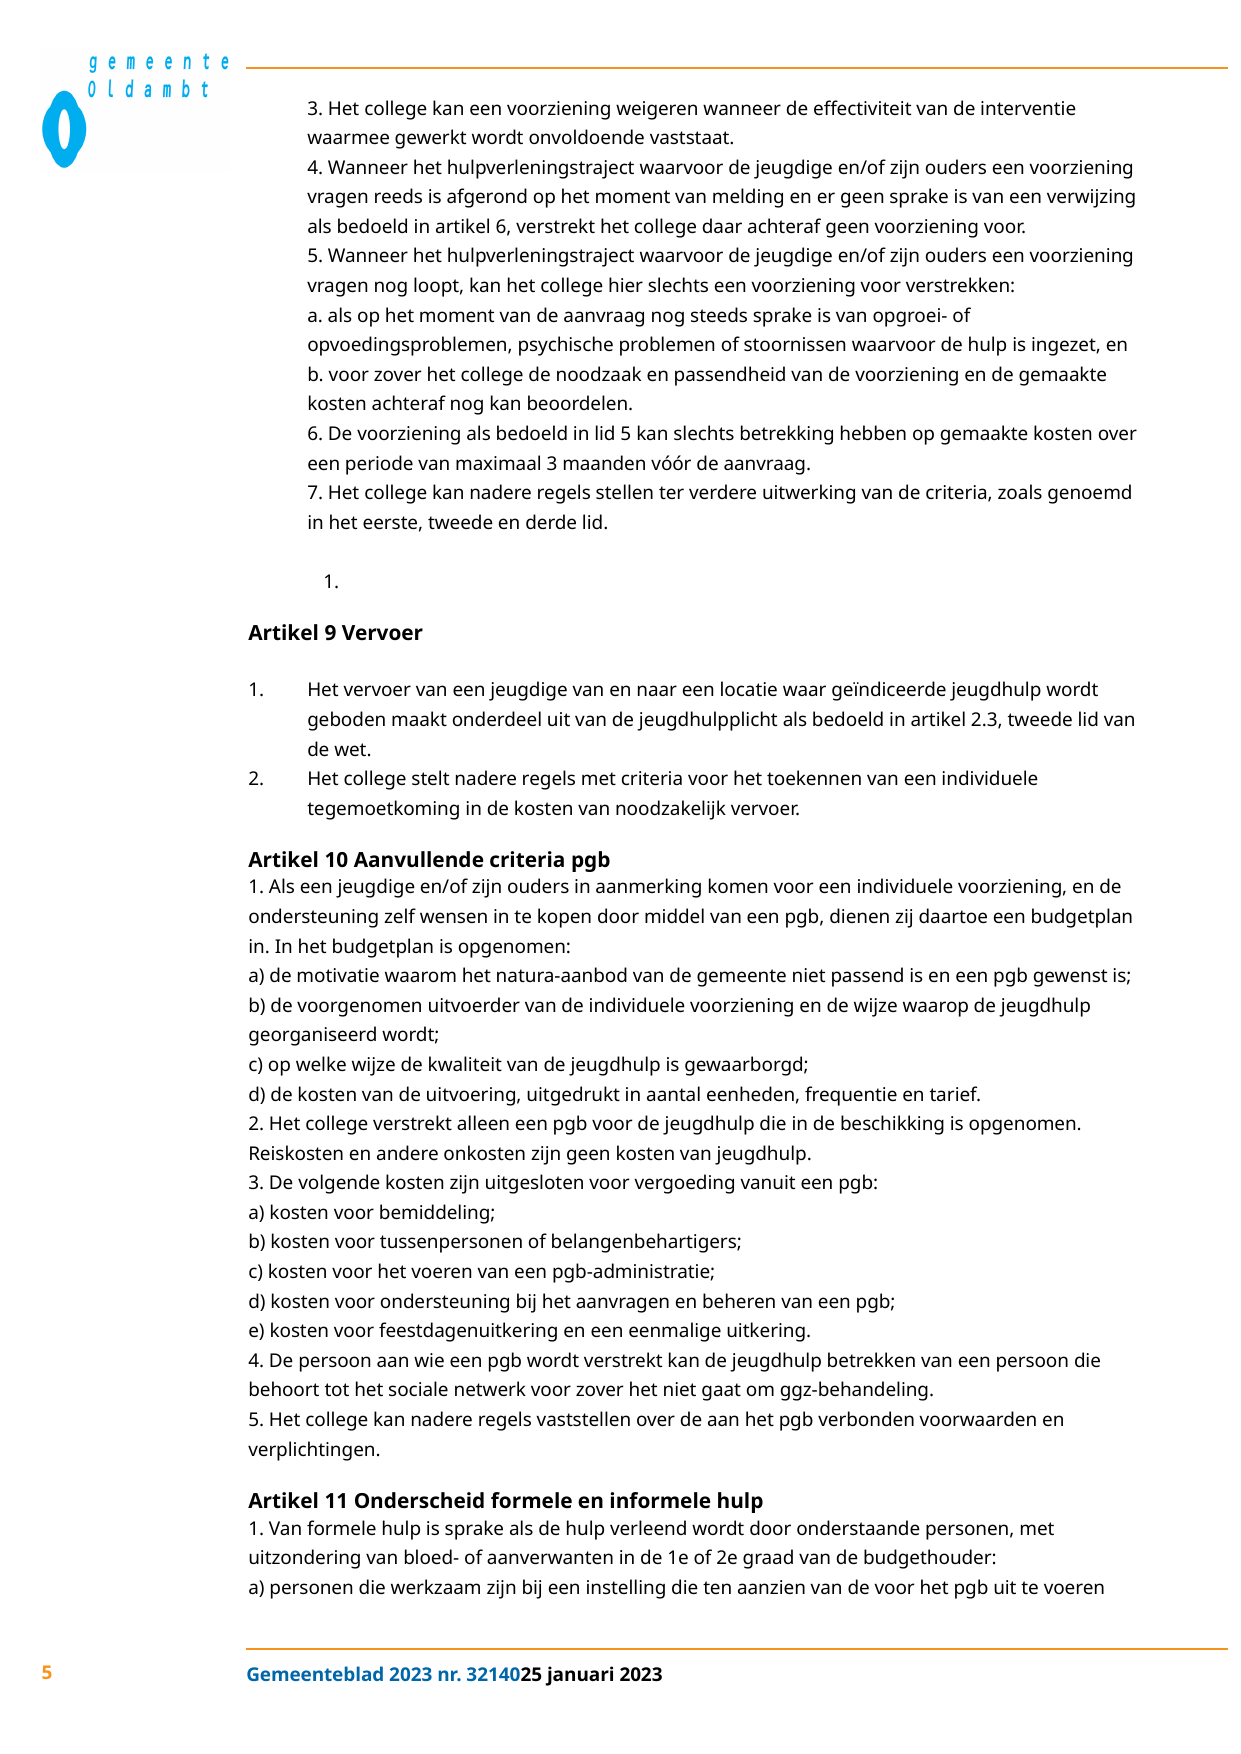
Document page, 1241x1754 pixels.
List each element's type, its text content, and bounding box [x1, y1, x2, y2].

list 6. De voorziening als bedoeld in lid 5 kan slechts betrekking hebben op gemaakte kosten over een periode van maximaal 3 maanden vóór de aanvraag. [248, 420, 1152, 476]
text b) de voorgenomen uitvoerder van de individuele voorziening en de wijze waarop de jeugdhulp georganiseerd wordt; [248, 992, 1152, 1047]
text 4. De persoon aan wie een pgb wordt verstrekt kan de jeugdhulp betrekken van een persoon die behoort tot het sociale netwerk voor zover het niet gaat om ggz-behandeling. [248, 1347, 1152, 1402]
text b) kosten voor tussenpersonen of belangenbehartigers; [248, 1229, 1152, 1254]
list 5. Wanneer het hulpverleningstraject waarvoor de jeugdige en/of zijn ouders een voorziening vragen nog loopt, kan het college hier slechts een voorziening voor verstrekken: [248, 243, 1152, 298]
text c) op welke wijze de kwaliteit van de jeugdhulp is gewaarborgd; [248, 1051, 1152, 1077]
list 4. Wanneer het hulpverleningstraject waarvoor de jeugdige en/of zijn ouders een voorziening vragen reeds is afgerond op het moment van melding en er geen sprake is van een verwijzing als bedoeld in artikel 6, verstrekt het college daar achteraf geen voorziening voor. [248, 154, 1152, 239]
text d) kosten voor ondersteuning bij het aanvragen en beheren van een pgb; [248, 1288, 1152, 1314]
text e) kosten voor feestdagenuitkering en een eenmalige uitkering. [248, 1317, 1152, 1343]
text 5. Het college kan nadere regels vaststellen over de aan het pgb verbonden voorwaarden en verplichtingen. [248, 1406, 1152, 1462]
text 3. De volgende kosten zijn uitgesloten voor vergoeding vanuit een pgb: [248, 1169, 1152, 1195]
list Het college stelt nadere regels met criteria voor het toekennen van een individuele tegemoetkoming in de kosten van noodzakelijk vervoer. [248, 765, 1152, 821]
text a) de motivatie waarom het natura-aanbod van de gemeente niet passend is en een pgb gewenst is; [248, 962, 1152, 988]
text a) personen die werkzaam zijn bij een instelling die ten aanzien van de voor het pgb uit te voeren [248, 1574, 1152, 1599]
list 3. Het college kan een voorziening weigeren wanneer de effectiviteit van de interventie waarmee gewerkt wordt onvoldoende vaststaat. [248, 95, 1152, 150]
text Artikel 11 Onderscheid formele en informele hulp [248, 1486, 1152, 1515]
text Artikel 10 Aanvullende criteria pgb [248, 845, 1152, 874]
picture [41, 47, 231, 172]
list b. voor zover het college de noodzaak en passendheid van de voorziening en de gemaakte kosten achteraf nog kan beoordelen. [248, 361, 1152, 416]
text c) kosten voor het voeren van een pgb-administratie; [248, 1258, 1152, 1284]
list Het vervoer van een jeugdige van en naar een locatie waar geïndiceerde jeugdhulp wordt geboden maakt onderdeel uit van de jeugdhulpplicht als bedoeld in artikel 2.3, tweede lid van de wet. [248, 677, 1152, 761]
text Artikel 9 Vervoer [248, 618, 1152, 647]
list a. als op het moment van de aanvraag nog steeds sprake is van opgroei- of opvoedingsproblemen, psychische problemen of stoornissen waarvoor de hulp is ingezet, en [248, 302, 1152, 357]
list 7. Het college kan nadere regels stellen ter verdere uitwerking van de criteria, zoals genoemd in het eerste, tweede en derde lid. [248, 479, 1152, 535]
text a) kosten voor bemiddeling; [248, 1199, 1152, 1225]
text 1. Van formele hulp is sprake als de hulp verleend wordt door onderstaande personen, met uitzondering van bloed- of aanverwanten in de 1e of 2e graad van de budgethouder: [248, 1515, 1152, 1570]
text 2. Het college verstrekt alleen een pgb voor de jeugdhulp die in de beschikking is opgenomen. Reiskosten en andere onkosten zijn geen kosten van jeugdhulp. [248, 1110, 1152, 1166]
text 1. Als een jeugdige en/of zijn ouders in aanmerking komen voor een individuele voorziening, en de ondersteuning zelf wensen in te kopen door middel van een pgb, dienen zij daartoe een budgetplan in. In het budgetplan is opgenomen: [248, 874, 1152, 959]
text d) de kosten van de uitvoering, uitgedrukt in aantal eenheden, frequentie en tarief. [248, 1081, 1152, 1107]
